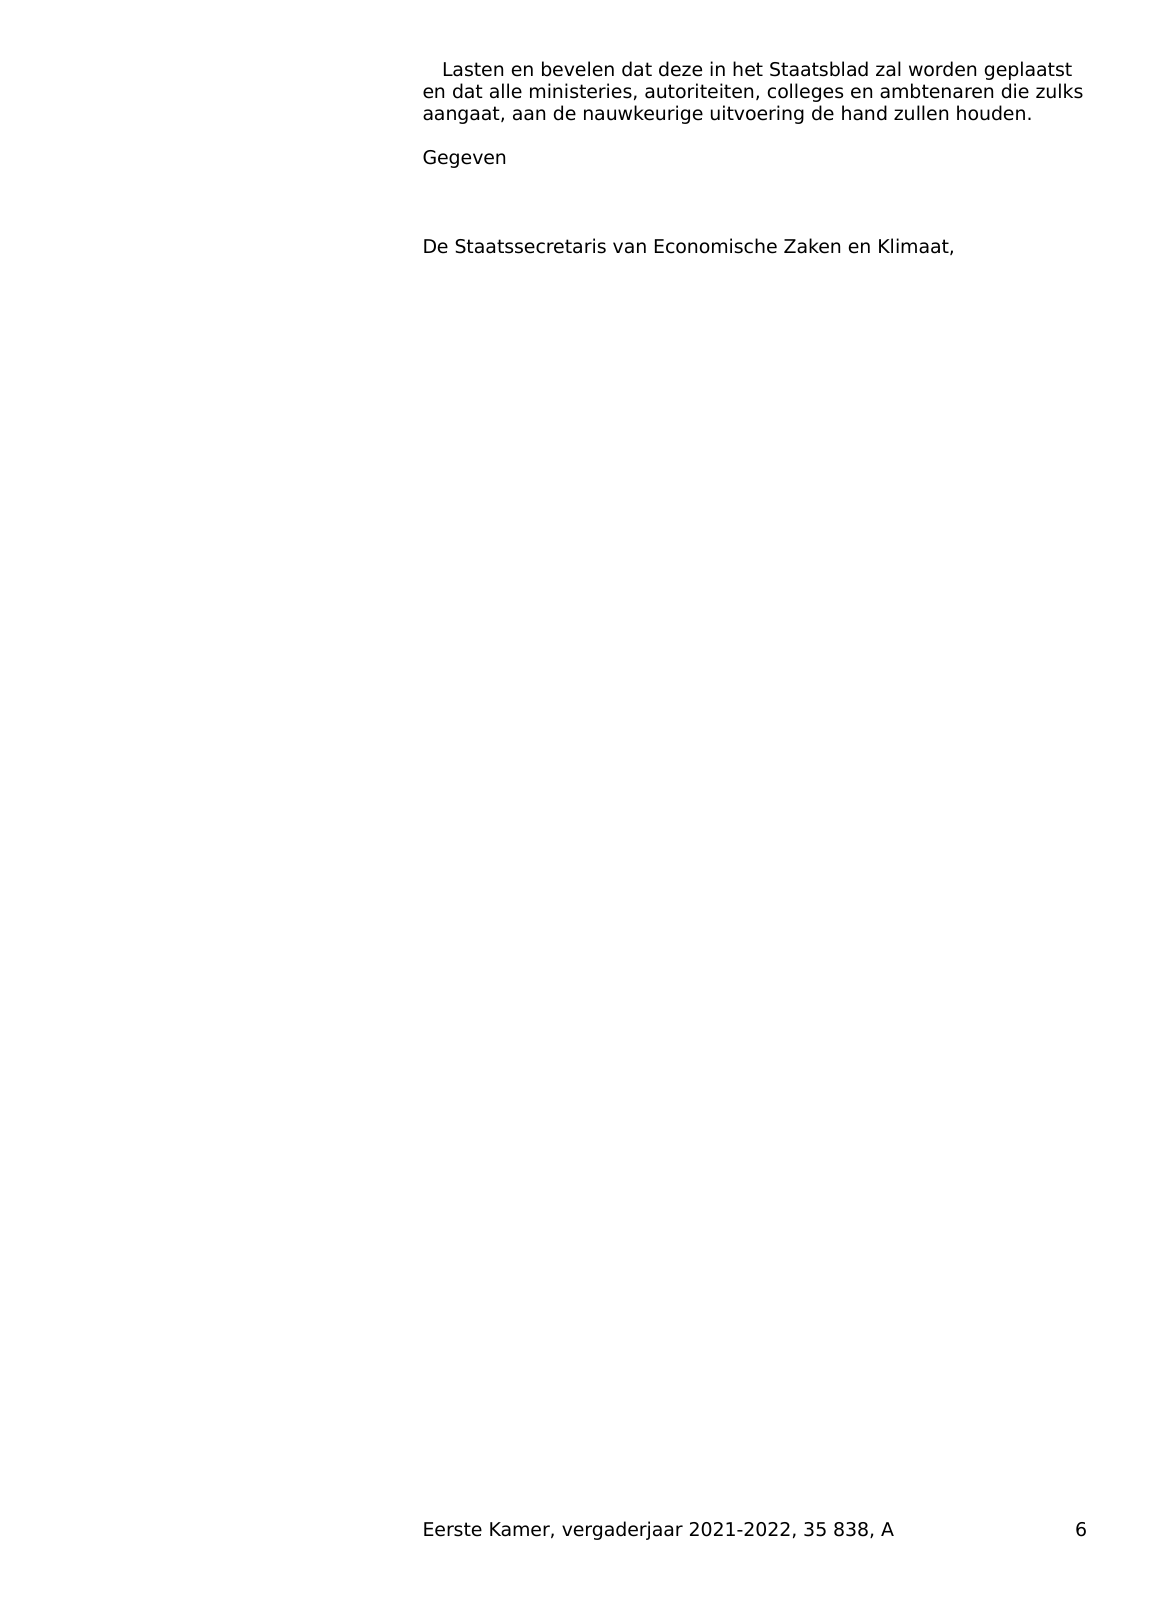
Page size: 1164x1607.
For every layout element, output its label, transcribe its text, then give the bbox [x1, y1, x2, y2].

text De Staatssecretaris van Economische Zaken en Klimaat, [422, 236, 1087, 258]
text Gegeven [422, 147, 1087, 169]
text Lasten en bevelen dat deze in het Staatsblad zal worden geplaatst en dat alle ministeries, autoriteiten, colleges en ambtenaren die zulks aangaat, aan de nauwkeurige uitvoering de hand zullen houden. [422, 59, 1087, 125]
